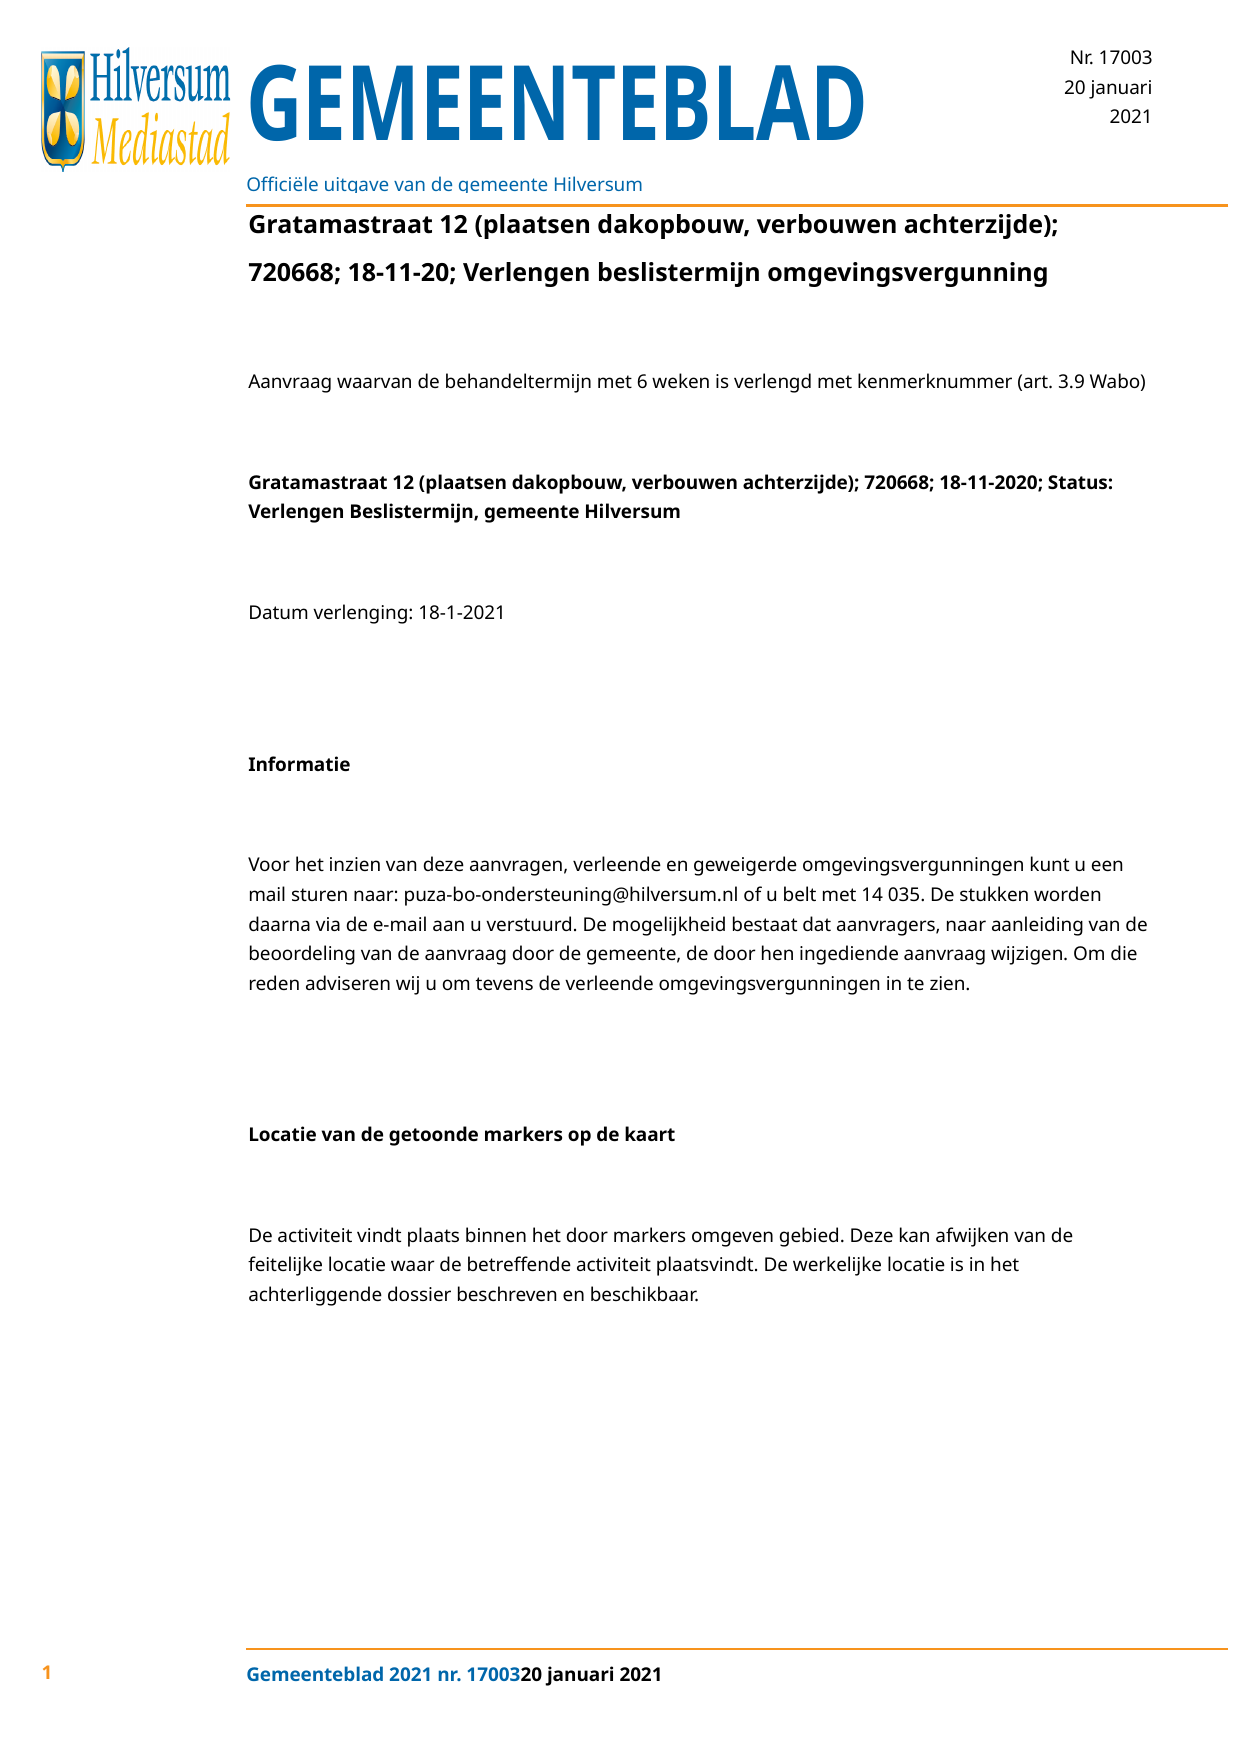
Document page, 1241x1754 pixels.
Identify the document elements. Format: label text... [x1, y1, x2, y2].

text Aanvraag waarvan de behandeltermijn met 6 weken is verlengd met kenmerknummer (art. 3.9 Wabo) [248, 368, 1152, 394]
text Voor het inzien van deze aanvragen, verleende en geweigerde omgevingsvergunningen kunt u een mail sturen naar: puza-bo-ondersteuning@hilversum.nl of u belt met 14 035. De stukken worden daarna via de e-mail aan u verstuurd. De mogelijkheid bestaat dat aanvragers, naar aanleiding van de beoordeling van de aanvraag door de gemeente, de door hen ingediende aanvraag wijzigen. Om die reden adviseren wij u om tevens de verleende omgevingsvergunningen in te zien. [248, 852, 1152, 996]
text Gratamastraat 12 (plaatsen dakopbouw, verbouwen achterzijde); 720668; 18-11-2020; Status: Verlengen Beslistermijn, gemeente Hilversum [248, 469, 1152, 524]
text De activiteit vindt plaats binnen het door markers omgeven gebied. Deze kan afwijken van de feitelijke locatie waar de betreffende activiteit plaatsvindt. De werkelijke locatie is in het achterliggende dossier beschreven en beschikbaar. [248, 1222, 1152, 1307]
text Informatie [248, 751, 1152, 777]
picture [41, 47, 231, 172]
text Locatie van de getoonde markers op de kaart [248, 1121, 1152, 1147]
text Gratamastraat 12 (plaatsen dakopbouw, verbouwen achterzijde); 720668; 18-11-20; Verlengen beslistermijn omgevingsvergunning [248, 207, 1152, 288]
text Datum verlenging: 18-1-2021 [248, 599, 1152, 625]
